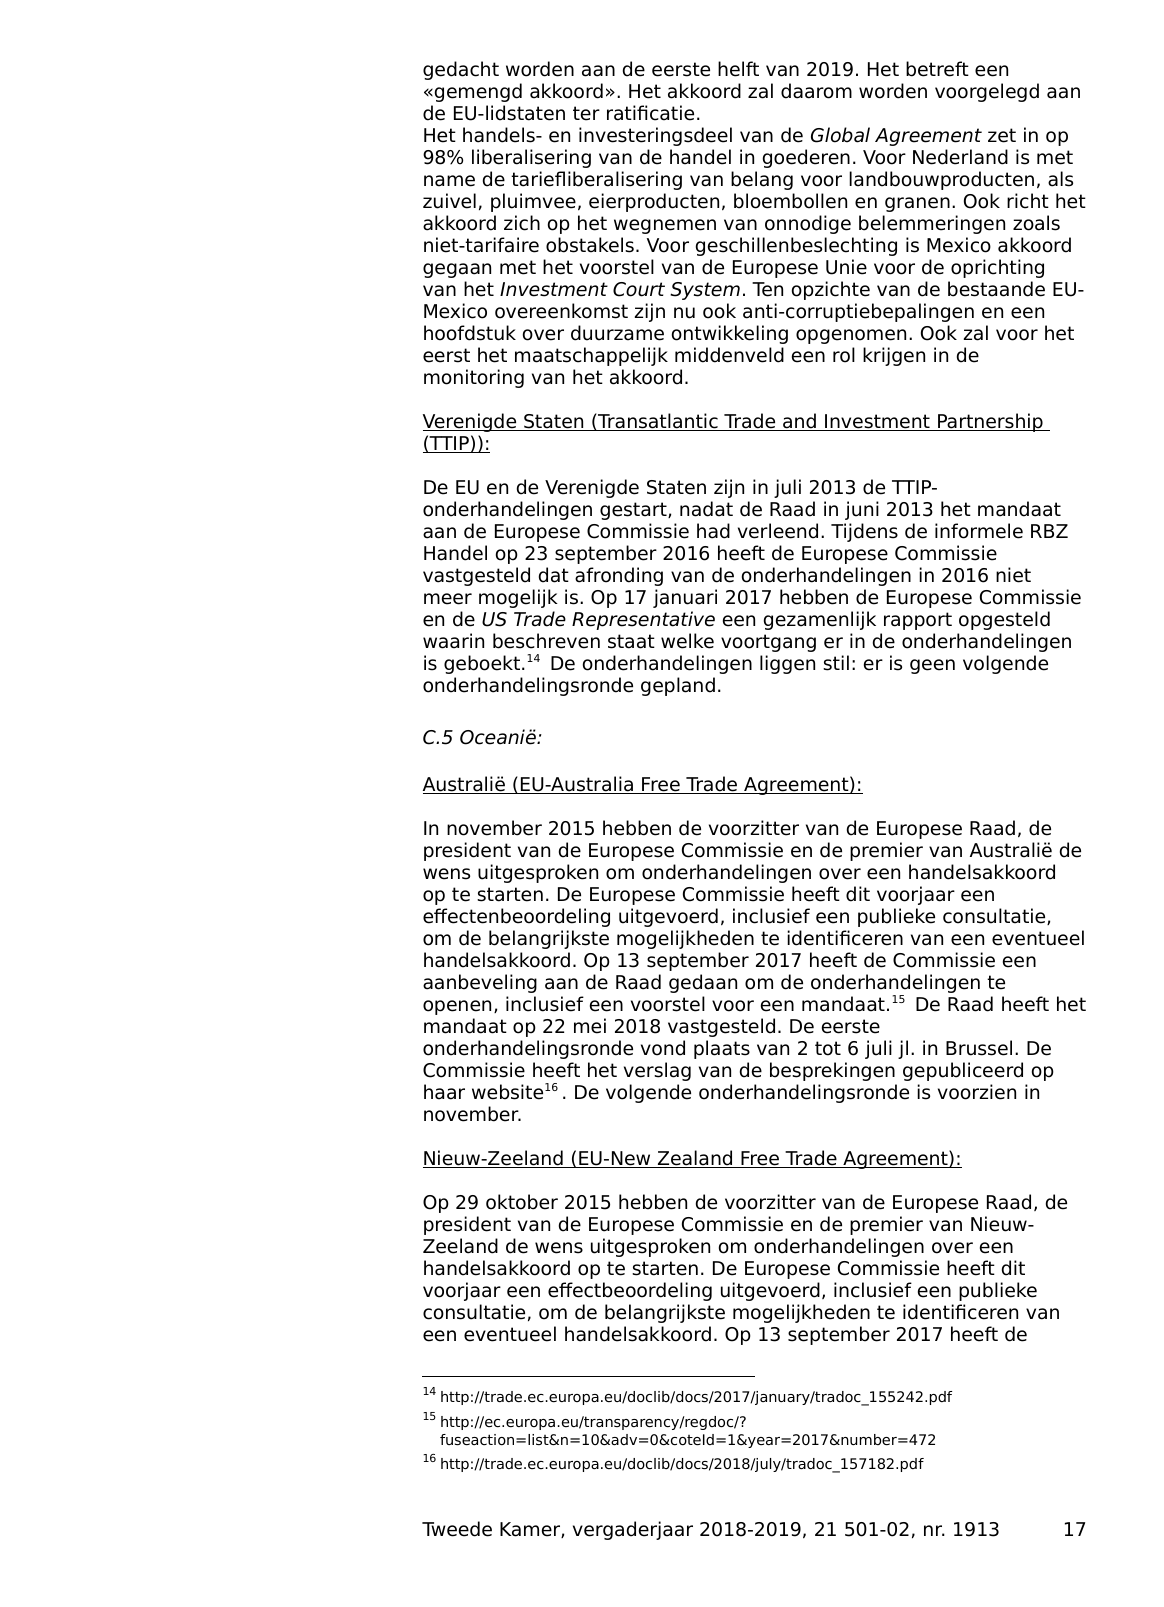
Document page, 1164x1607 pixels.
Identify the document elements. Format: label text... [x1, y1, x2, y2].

subtitle C.5 Oceanië: [422, 727, 1087, 749]
text gedacht worden aan de eerste helft van 2019. Het betreft een «gemengd akkoord». Het akkoord zal daarom worden voorgelegd aan de EU-lidstaten ter ratificatie. [422, 59, 1087, 125]
subtitle Nieuw-Zeeland (EU-New Zealand Free Trade Agreement): [422, 1148, 1087, 1170]
text De EU en de Verenigde Staten zijn in juli 2013 de TTIP-onderhandelingen gestart, nadat de Raad in juni 2013 het mandaat aan de Europese Commissie had verleend. Tijdens de informele RBZ Handel op 23 september 2016 heeft de Europese Commissie vastgesteld dat afronding van de onderhandelingen in 2016 niet meer mogelijk is. Op 17 januari 2017 hebben de Europese Commissie en de US Trade Representative een gezamenlijk rapport opgesteld waarin beschreven staat welke voortgang er in de onderhandelingen is geboekt. De onderhandelingen liggen stil: er is geen volgende onderhandelingsronde gepland. [422, 477, 1087, 697]
subtitle Australië (EU-Australia Free Trade Agreement): [422, 774, 1087, 796]
text Op 29 oktober 2015 hebben de voorzitter van de Europese Raad, de president van de Europese Commissie en de premier van Nieuw-Zeeland de wens uitgesproken om onderhandelingen over een handelsakkoord op te starten. De Europese Commissie heeft dit voorjaar een effectbeoordeling uitgevoerd, inclusief een publieke consultatie, om de belangrijkste mogelijkheden te identificeren van een eventueel handelsakkoord. Op 13 september 2017 heeft de [422, 1192, 1087, 1346]
text http://trade.ec.europa.eu/doclib/docs/2017/january/tradoc_155242.pdf [422, 1385, 1087, 1407]
text http://ec.europa.eu/transparency/regdoc/?fuseaction=list&n=10&adv=0&coteId=1&year=2017&number=472 [422, 1410, 1087, 1449]
text Het handels- en investeringsdeel van de Global Agreement zet in op 98% liberalisering van de handel in goederen. Voor Nederland is met name de tariefliberalisering van belang voor landbouwproducten, als zuivel, pluimvee, eierproducten, bloembollen en granen. Ook richt het akkoord zich op het wegnemen van onnodige belemmeringen zoals niet-tarifaire obstakels. Voor geschillenbeslechting is Mexico akkoord gegaan met het voorstel van de Europese Unie voor de oprichting van het Investment Court System. Ten opzichte van de bestaande EU-Mexico overeenkomst zijn nu ook anti-corruptiebepalingen en een hoofdstuk over duurzame ontwikkeling opgenomen. Ook zal voor het eerst het maatschappelijk middenveld een rol krijgen in de monitoring van het akkoord. [422, 125, 1087, 389]
text http://trade.ec.europa.eu/doclib/docs/2018/july/tradoc_157182.pdf [422, 1452, 1087, 1474]
subtitle Verenigde Staten (Transatlantic Trade and Investment Partnership (TTIP)): [422, 411, 1087, 455]
text In november 2015 hebben de voorzitter van de Europese Raad, de president van de Europese Commissie en de premier van Australië de wens uitgesproken om onderhandelingen over een handelsakkoord op te starten. De Europese Commissie heeft dit voorjaar een effectenbeoordeling uitgevoerd, inclusief een publieke consultatie, om de belangrijkste mogelijkheden te identificeren van een eventueel handelsakkoord. Op 13 september 2017 heeft de Commissie een aanbeveling aan de Raad gedaan om de onderhandelingen te openen, inclusief een voorstel voor een mandaat. De Raad heeft het mandaat op 22 mei 2018 vastgesteld. De eerste onderhandelingsronde vond plaats van 2 tot 6 juli jl. in Brussel. De Commissie heeft het verslag van de besprekingen gepubliceerd op haar website. De volgende onderhandelingsronde is voorzien in november. [422, 818, 1087, 1126]
